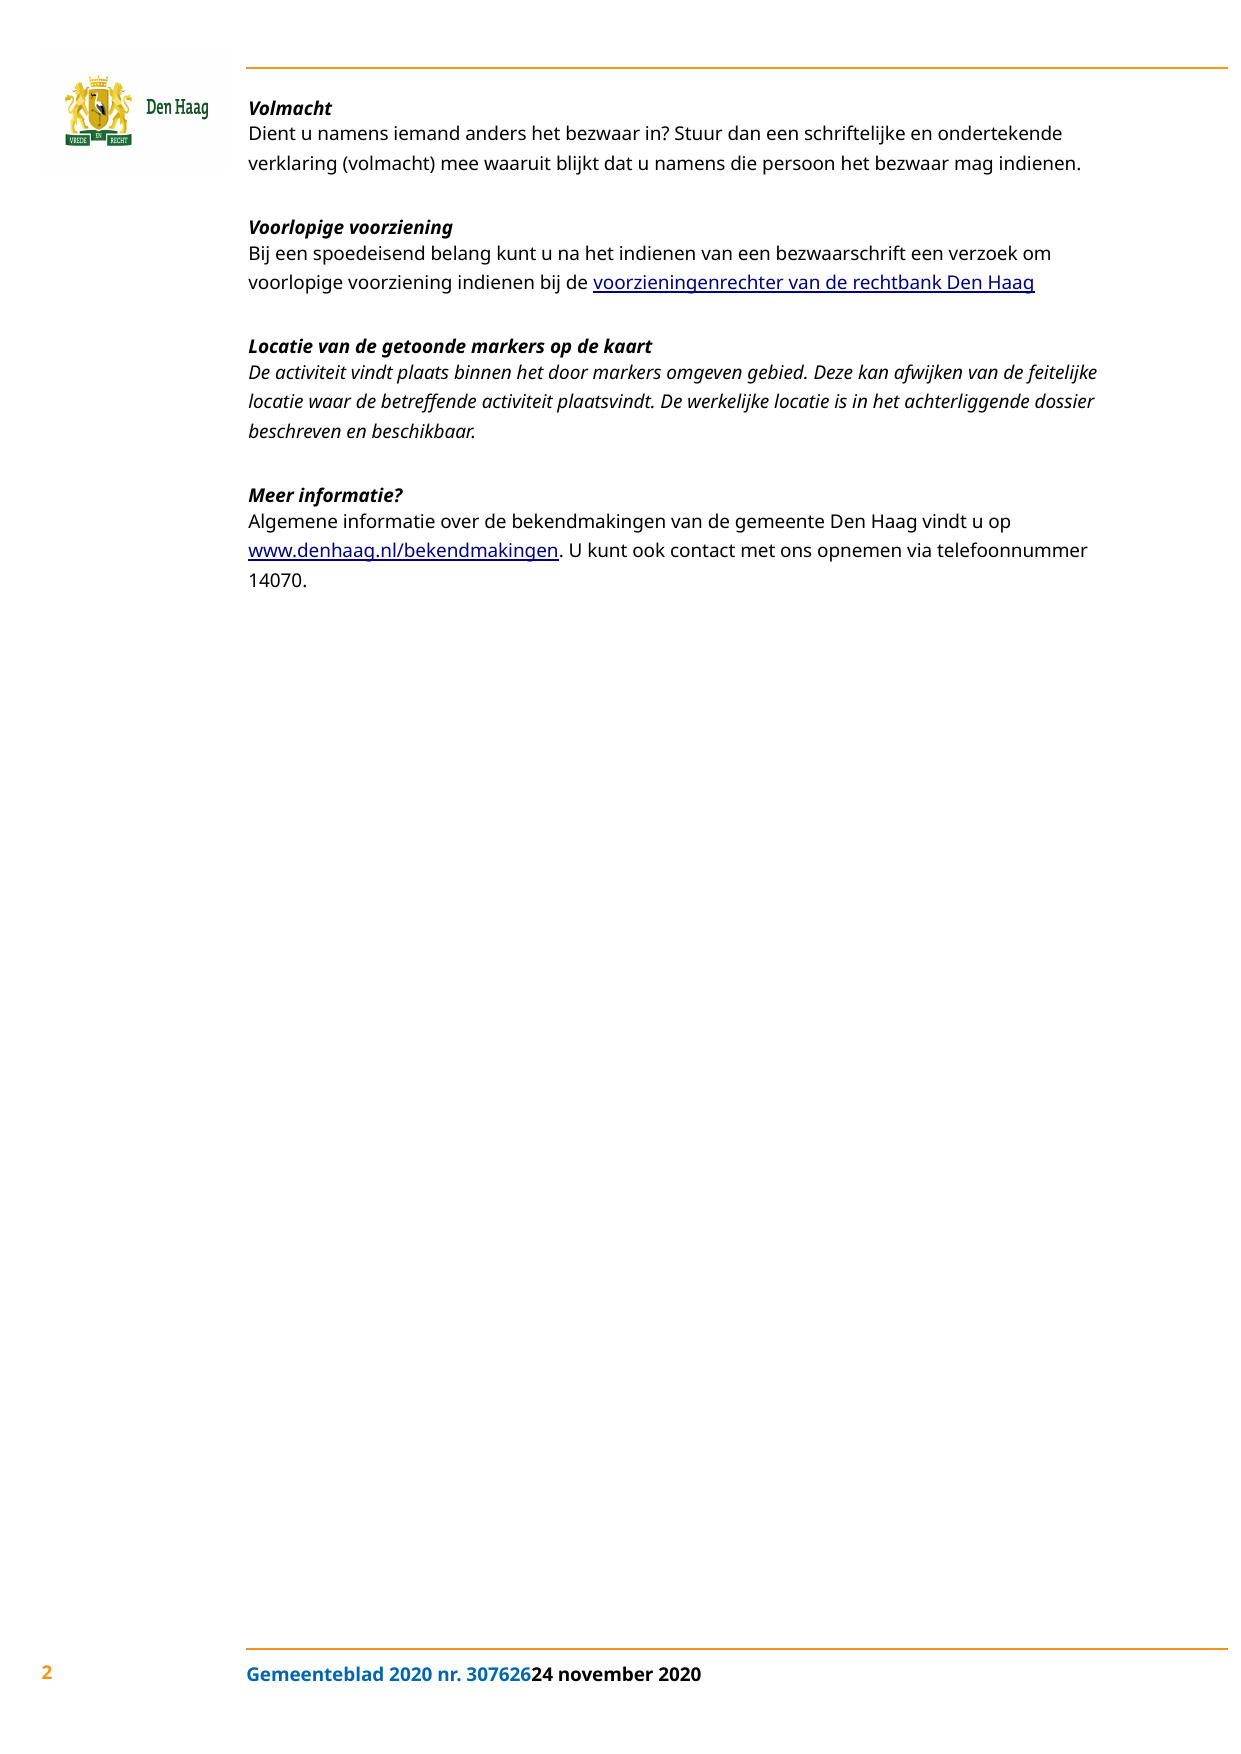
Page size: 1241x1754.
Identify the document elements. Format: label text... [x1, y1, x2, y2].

text De activiteit vindt plaats binnen het door markers omgeven gebied. Deze kan afwijken van de feitelijke locatie waar de betreffende activiteit plaatsvindt. De werkelijke locatie is in het achterliggende dossier beschreven en beschikbaar. [248, 359, 1152, 444]
text Meer informatie? [248, 482, 1152, 508]
text Dient u namens iemand anders het bezwaar in? Stuur dan een schriftelijke en ondertekende verklaring (volmacht) mee waaruit blijkt dat u namens die persoon het bezwaar mag indienen. [248, 121, 1152, 176]
text Bij een spoedeisend belang kunt u na het indienen van een bezwaarschrift een verzoek om voorlopige voorziening indienen bij de voorzieningenrechter van de rechtbank Den Haag [248, 240, 1152, 295]
text Algemene informatie over de bekendmakingen van de gemeente Den Haag vindt u op www.denhaag.nl/bekendmakingen. U kunt ook contact met ons opnemen via telefoonnummer 14070. [248, 508, 1152, 593]
picture [41, 47, 231, 172]
text Locatie van de getoonde markers op de kaart [248, 333, 1152, 359]
text Voorlopige voorziening [248, 214, 1152, 240]
text Volmacht [248, 95, 1152, 121]
